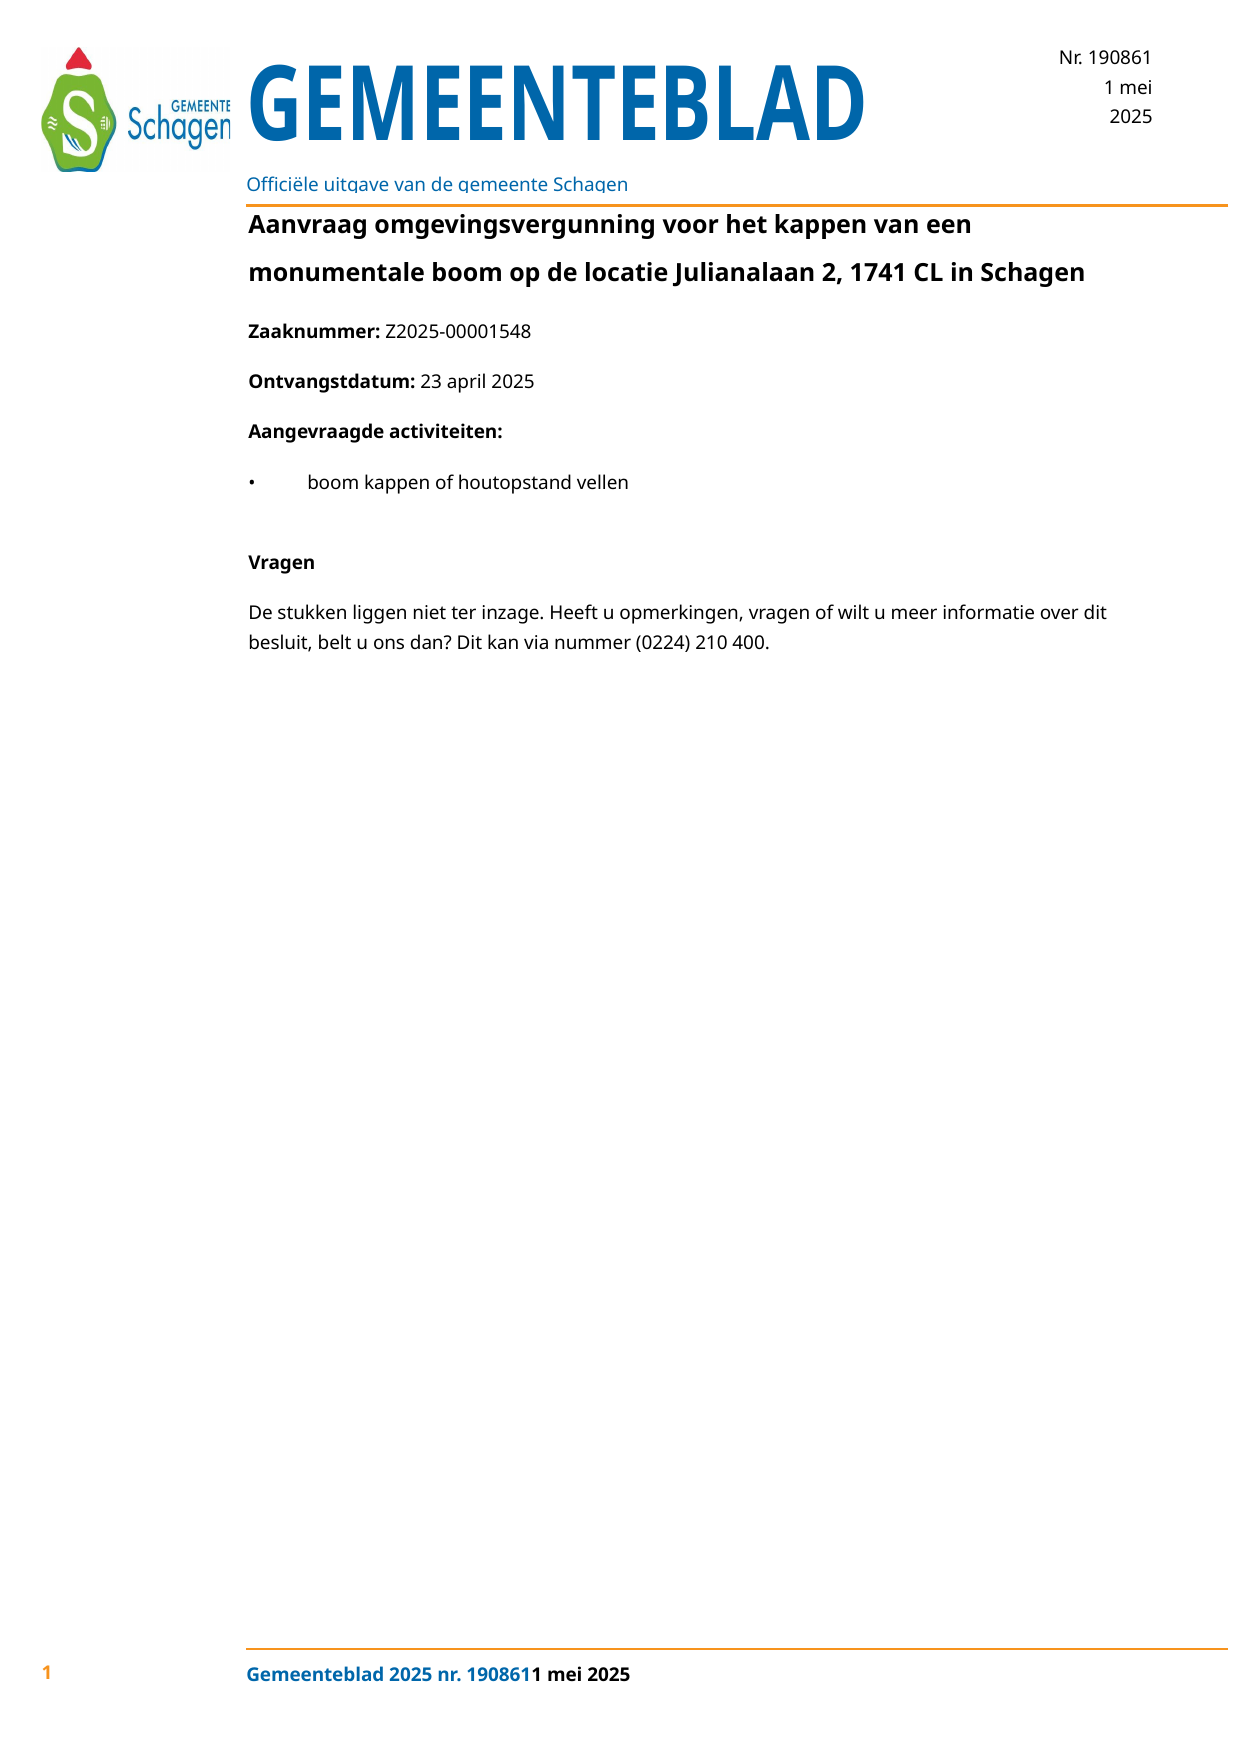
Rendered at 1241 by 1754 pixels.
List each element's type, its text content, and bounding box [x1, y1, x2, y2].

text Vragen [248, 549, 1152, 575]
text Ontvangstdatum: 23 april 2025 [248, 368, 1152, 394]
list boom kappen of houtopstand vellen [248, 469, 1152, 495]
text Zaaknummer: Z2025-00001548 [248, 318, 1152, 344]
text De stukken liggen niet ter inzage. Heeft u opmerkingen, vragen of wilt u meer informatie over dit besluit, belt u ons dan? Dit kan via nummer (0224) 210 400. [248, 599, 1152, 655]
text Aangevraagde activiteiten: [248, 419, 1152, 444]
picture [41, 47, 231, 172]
text Aanvraag omgevingsvergunning voor het kappen van een monumentale boom op de locatie Julianalaan 2, 1741 CL in Schagen [248, 207, 1152, 288]
